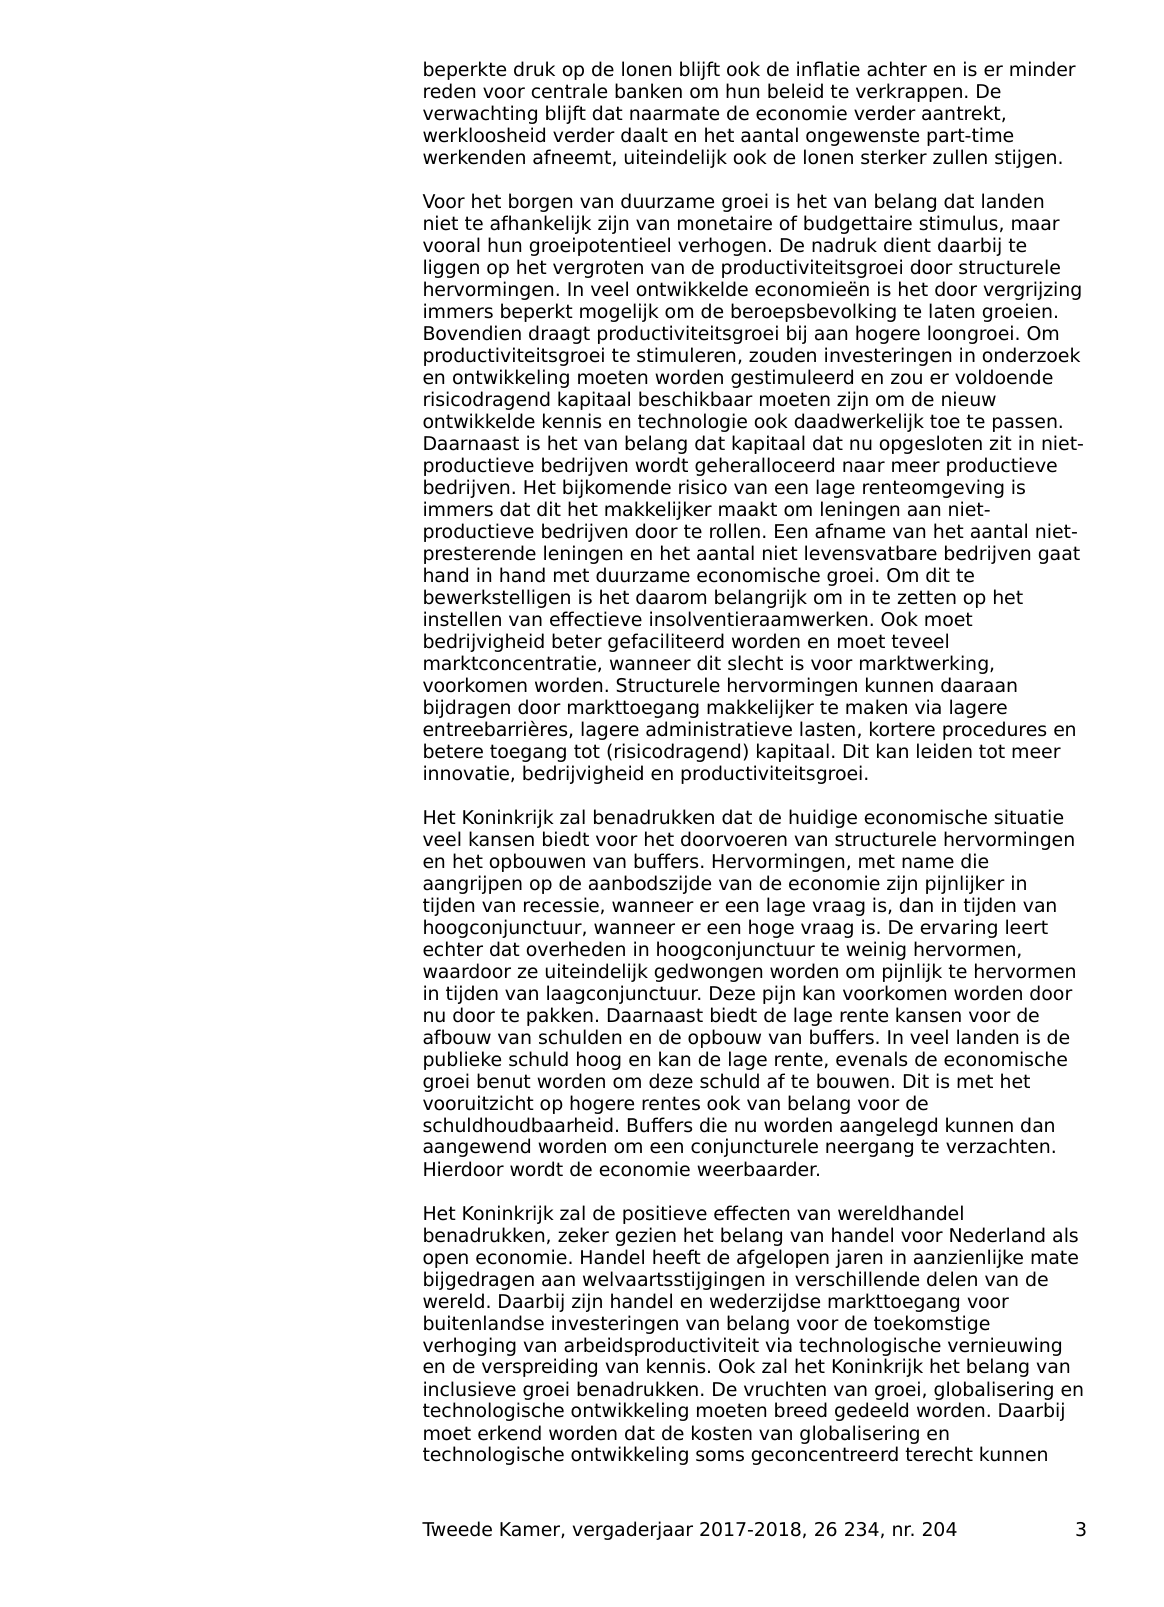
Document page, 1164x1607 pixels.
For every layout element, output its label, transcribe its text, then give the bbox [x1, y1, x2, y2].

text beperkte druk op de lonen blijft ook de inflatie achter en is er minder reden voor centrale banken om hun beleid te verkrappen. De verwachting blijft dat naarmate de economie verder aantrekt, werkloosheid verder daalt en het aantal ongewenste part-time werkenden afneemt, uiteindelijk ook de lonen sterker zullen stijgen. [422, 59, 1087, 169]
text Voor het borgen van duurzame groei is het van belang dat landen niet te afhankelijk zijn van monetaire of budgettaire stimulus, maar vooral hun groeipotentieel verhogen. De nadruk dient daarbij te liggen op het vergroten van de productiviteitsgroei door structurele hervormingen. In veel ontwikkelde economieën is het door vergrijzing immers beperkt mogelijk om de beroepsbevolking te laten groeien. Bovendien draagt productiviteitsgroei bij aan hogere loongroei. Om productiviteitsgroei te stimuleren, zouden investeringen in onderzoek en ontwikkeling moeten worden gestimuleerd en zou er voldoende risicodragend kapitaal beschikbaar moeten zijn om de nieuw ontwikkelde kennis en technologie ook daadwerkelijk toe te passen. Daarnaast is het van belang dat kapitaal dat nu opgesloten zit in niet-productieve bedrijven wordt geheralloceerd naar meer productieve bedrijven. Het bijkomende risico van een lage renteomgeving is immers dat dit het makkelijker maakt om leningen aan niet-productieve bedrijven door te rollen. Een afname van het aantal niet-presterende leningen en het aantal niet levensvatbare bedrijven gaat hand in hand met duurzame economische groei. Om dit te bewerkstelligen is het daarom belangrijk om in te zetten op het instellen van effectieve insolventieraamwerken. Ook moet bedrijvigheid beter gefaciliteerd worden en moet teveel marktconcentratie, wanneer dit slecht is voor marktwerking, voorkomen worden. Structurele hervormingen kunnen daaraan bijdragen door markttoegang makkelijker te maken via lagere entreebarrières, lagere administratieve lasten, kortere procedures en betere toegang tot (risicodragend) kapitaal. Dit kan leiden tot meer innovatie, bedrijvigheid en productiviteitsgroei. [422, 191, 1087, 784]
text Het Koninkrijk zal de positieve effecten van wereldhandel benadrukken, zeker gezien het belang van handel voor Nederland als open economie. Handel heeft de afgelopen jaren in aanzienlijke mate bijgedragen aan welvaartsstijgingen in verschillende delen van de wereld. Daarbij zijn handel en wederzijdse markttoegang voor buitenlandse investeringen van belang voor de toekomstige verhoging van arbeidsproductiviteit via technologische vernieuwing en de verspreiding van kennis. Ook zal het Koninkrijk het belang van inclusieve groei benadrukken. De vruchten van groei, globalisering en technologische ontwikkeling moeten breed gedeeld worden. Daarbij moet erkend worden dat de kosten van globalisering en technologische ontwikkeling soms geconcentreerd terecht kunnen [422, 1203, 1087, 1466]
text Het Koninkrijk zal benadrukken dat de huidige economische situatie veel kansen biedt voor het doorvoeren van structurele hervormingen en het opbouwen van buffers. Hervormingen, met name die aangrijpen op de aanbodszijde van de economie zijn pijnlijker in tijden van recessie, wanneer er een lage vraag is, dan in tijden van hoogconjunctuur, wanneer er een hoge vraag is. De ervaring leert echter dat overheden in hoogconjunctuur te weinig hervormen, waardoor ze uiteindelijk gedwongen worden om pijnlijk te hervormen in tijden van laagconjunctuur. Deze pijn kan voorkomen worden door nu door te pakken. Daarnaast biedt de lage rente kansen voor de afbouw van schulden en de opbouw van buffers. In veel landen is de publieke schuld hoog en kan de lage rente, evenals de economische groei benut worden om deze schuld af te bouwen. Dit is met het vooruitzicht op hogere rentes ook van belang voor de schuldhoudbaarheid. Buffers die nu worden aangelegd kunnen dan aangewend worden om een conjuncturele neergang te verzachten. Hierdoor wordt de economie weerbaarder. [422, 807, 1087, 1180]
